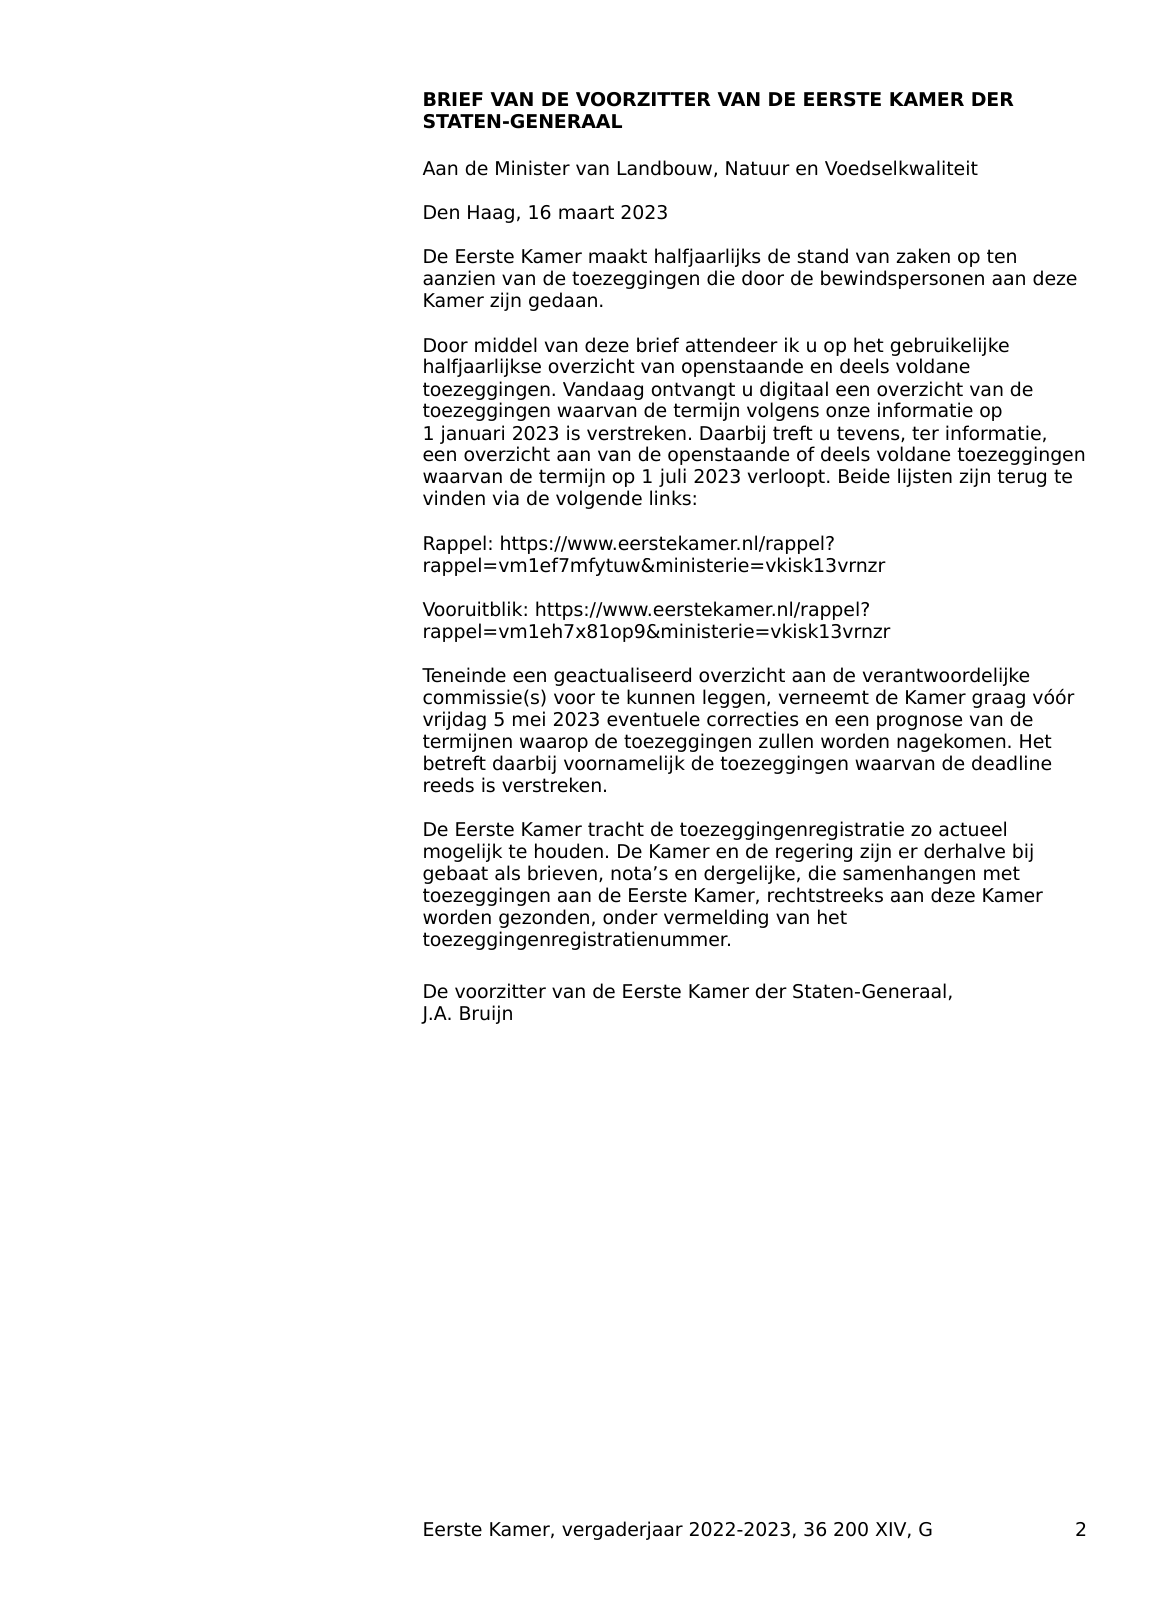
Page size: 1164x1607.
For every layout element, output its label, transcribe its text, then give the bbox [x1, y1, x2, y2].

text Vooruitblik: https://www.eerstekamer.nl/rappel?rappel=vm1eh7x81op9&ministerie=vkisk13vrnzr [422, 599, 1087, 643]
text De Eerste Kamer maakt halfjaarlijks de stand van zaken op ten aanzien van de toezeggingen die door de bewindspersonen aan deze Kamer zijn gedaan. [422, 246, 1087, 312]
text Aan de Minister van Landbouw, Natuur en Voedselkwaliteit [422, 158, 1087, 180]
subtitle BRIEF VAN DE VOORZITTER VAN DE EERSTE KAMER DER STATEN-GENERAAL [422, 89, 1087, 133]
text Door middel van deze brief attendeer ik u op het gebruikelijke halfjaarlijkse overzicht van openstaande en deels voldane toezeggingen. Vandaag ontvangt u digitaal een overzicht van de toezeggingen waarvan de termijn volgens onze informatie op 1 januari 2023 is verstreken. Daarbij treft u tevens, ter informatie, een overzicht aan van de openstaande of deels voldane toezeggingen waarvan de termijn op 1 juli 2023 verloopt. Beide lijsten zijn terug te vinden via de volgende links: [422, 334, 1087, 510]
text Rappel: https://www.eerstekamer.nl/rappel?rappel=vm1ef7mfytuw&ministerie=vkisk13vrnzr [422, 532, 1087, 576]
text De voorzitter van de Eerste Kamer der Staten-Generaal, J.A. Bruijn [422, 981, 1087, 1025]
text Teneinde een geactualiseerd overzicht aan de verantwoordelijke commissie(s) voor te kunnen leggen, verneemt de Kamer graag vóór vrijdag 5 mei 2023 eventuele correcties en een prognose van de termijnen waarop de toezeggingen zullen worden nagekomen. Het betreft daarbij voornamelijk de toezeggingen waarvan de deadline reeds is verstreken. [422, 665, 1087, 797]
text De Eerste Kamer tracht de toezeggingenregistratie zo actueel mogelijk te houden. De Kamer en de regering zijn er derhalve bij gebaat als brieven, nota’s en dergelijke, die samenhangen met toezeggingen aan de Eerste Kamer, rechtstreeks aan deze Kamer worden gezonden, onder vermelding van het toezeggingenregistratienummer. [422, 819, 1087, 951]
text Den Haag, 16 maart 2023 [422, 202, 1087, 224]
